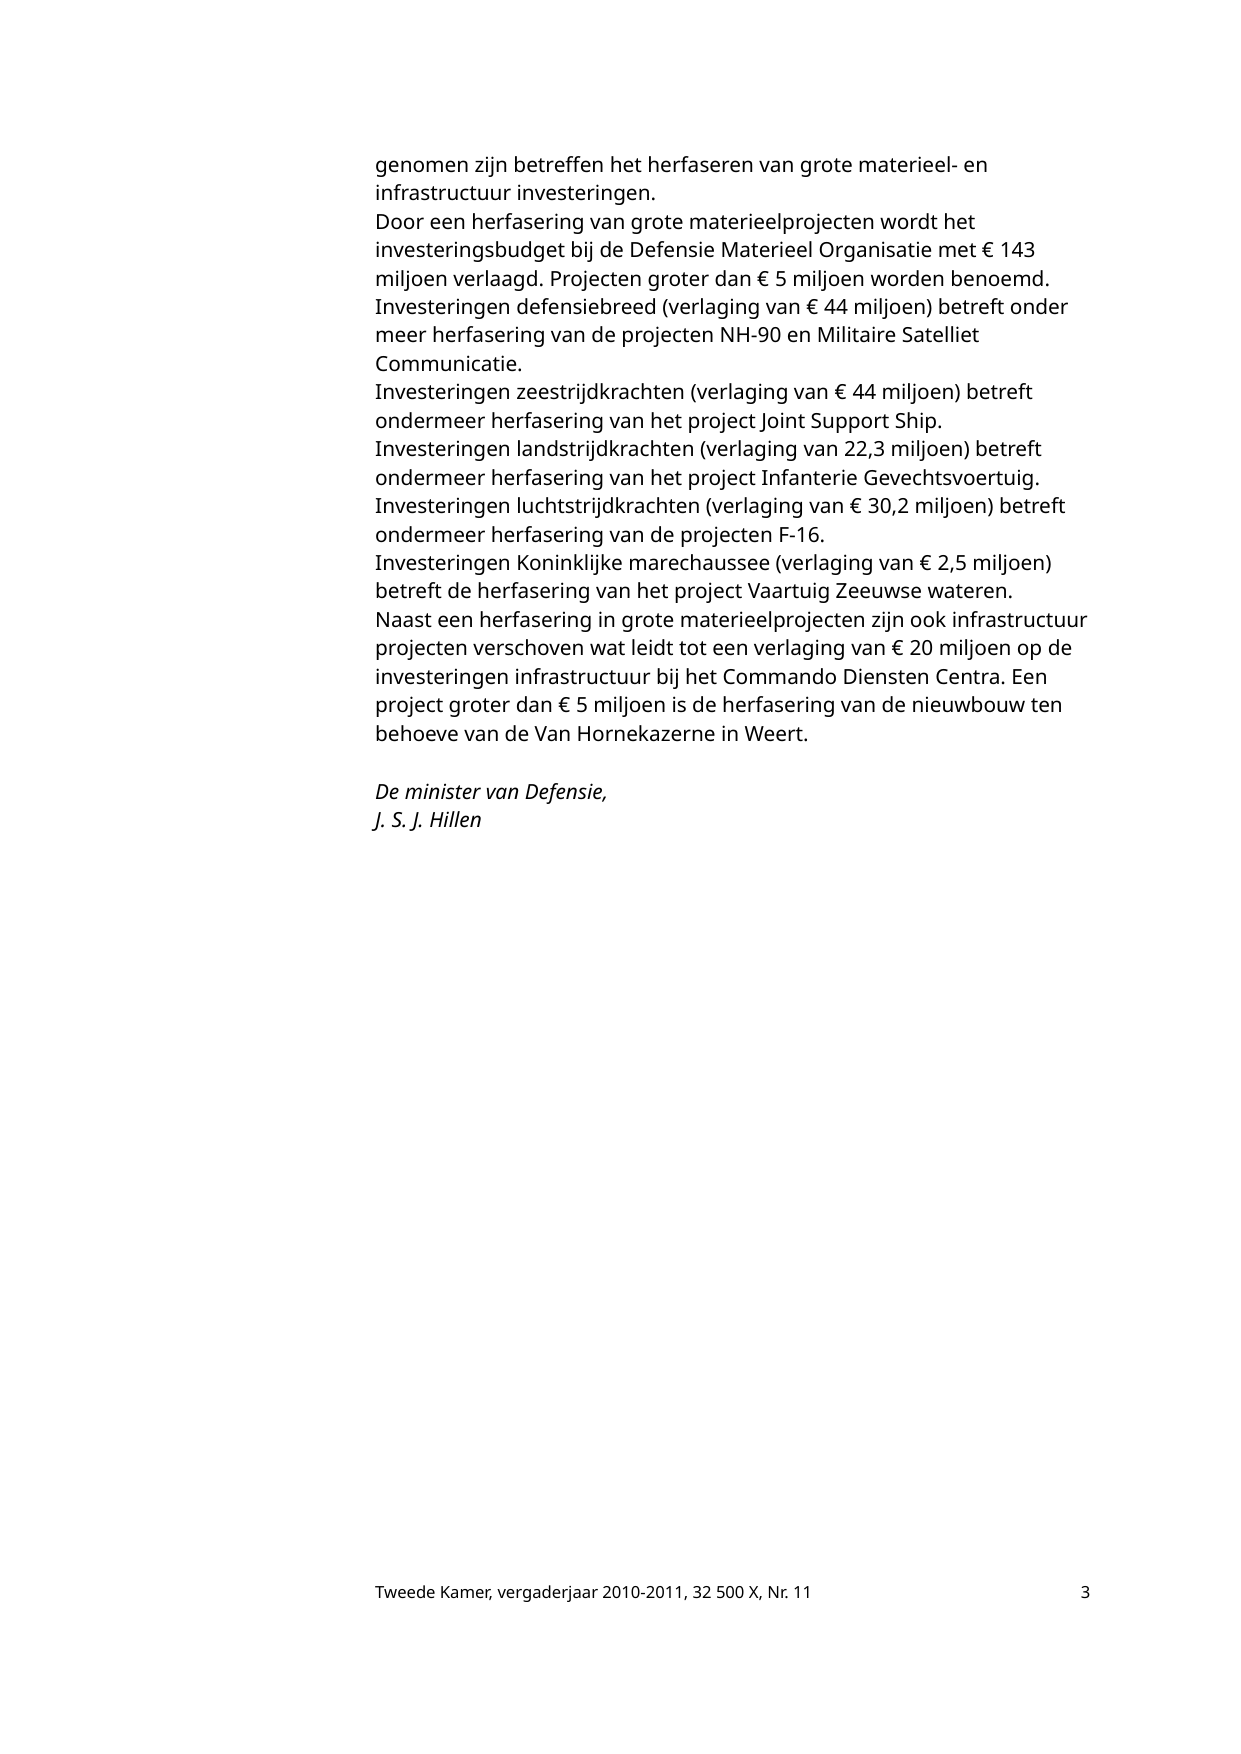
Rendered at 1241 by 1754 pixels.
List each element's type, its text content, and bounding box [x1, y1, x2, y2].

text Naast een herfasering in grote materieelprojecten zijn ook infrastructuur projecten verschoven wat leidt tot een verlaging van € 20 miljoen op de investeringen infrastructuur bij het Commando Diensten Centra. Een project groter dan € 5 miljoen is de herfasering van de nieuwbouw ten behoeve van de Van Hornekazerne in Weert. [375, 605, 1090, 747]
text Investeringen Koninklijke marechaussee (verlaging van € 2,5 miljoen) betreft de herfasering van het project Vaartuig Zeeuwse wateren. [375, 548, 1090, 605]
text Door een herfasering van grote materieelprojecten wordt het investeringsbudget bij de Defensie Materieel Organisatie met € 143 miljoen verlaagd. Projecten groter dan € 5 miljoen worden benoemd. [375, 207, 1090, 292]
text Investeringen luchtstrijdkrachten (verlaging van € 30,2 miljoen) betreft ondermeer herfasering van de projecten F-16. [375, 491, 1090, 548]
text Investeringen landstrijdkrachten (verlaging van 22,3 miljoen) betreft ondermeer herfasering van het project Infanterie Gevechtsvoertuig. [375, 434, 1090, 491]
text genomen zijn betreffen het herfaseren van grote materieel- en infrastructuur investeringen. [375, 150, 1090, 207]
text Investeringen zeestrijdkrachten (verlaging van € 44 miljoen) betreft ondermeer herfasering van het project Joint Support Ship. [375, 377, 1090, 434]
text De minister van Defensie, [375, 777, 1090, 806]
text Investeringen defensiebreed (verlaging van € 44 miljoen) betreft onder meer herfasering van de projecten NH-90 en Militaire Satelliet Communicatie. [375, 292, 1090, 377]
text J. S. J. Hillen [375, 806, 1090, 834]
